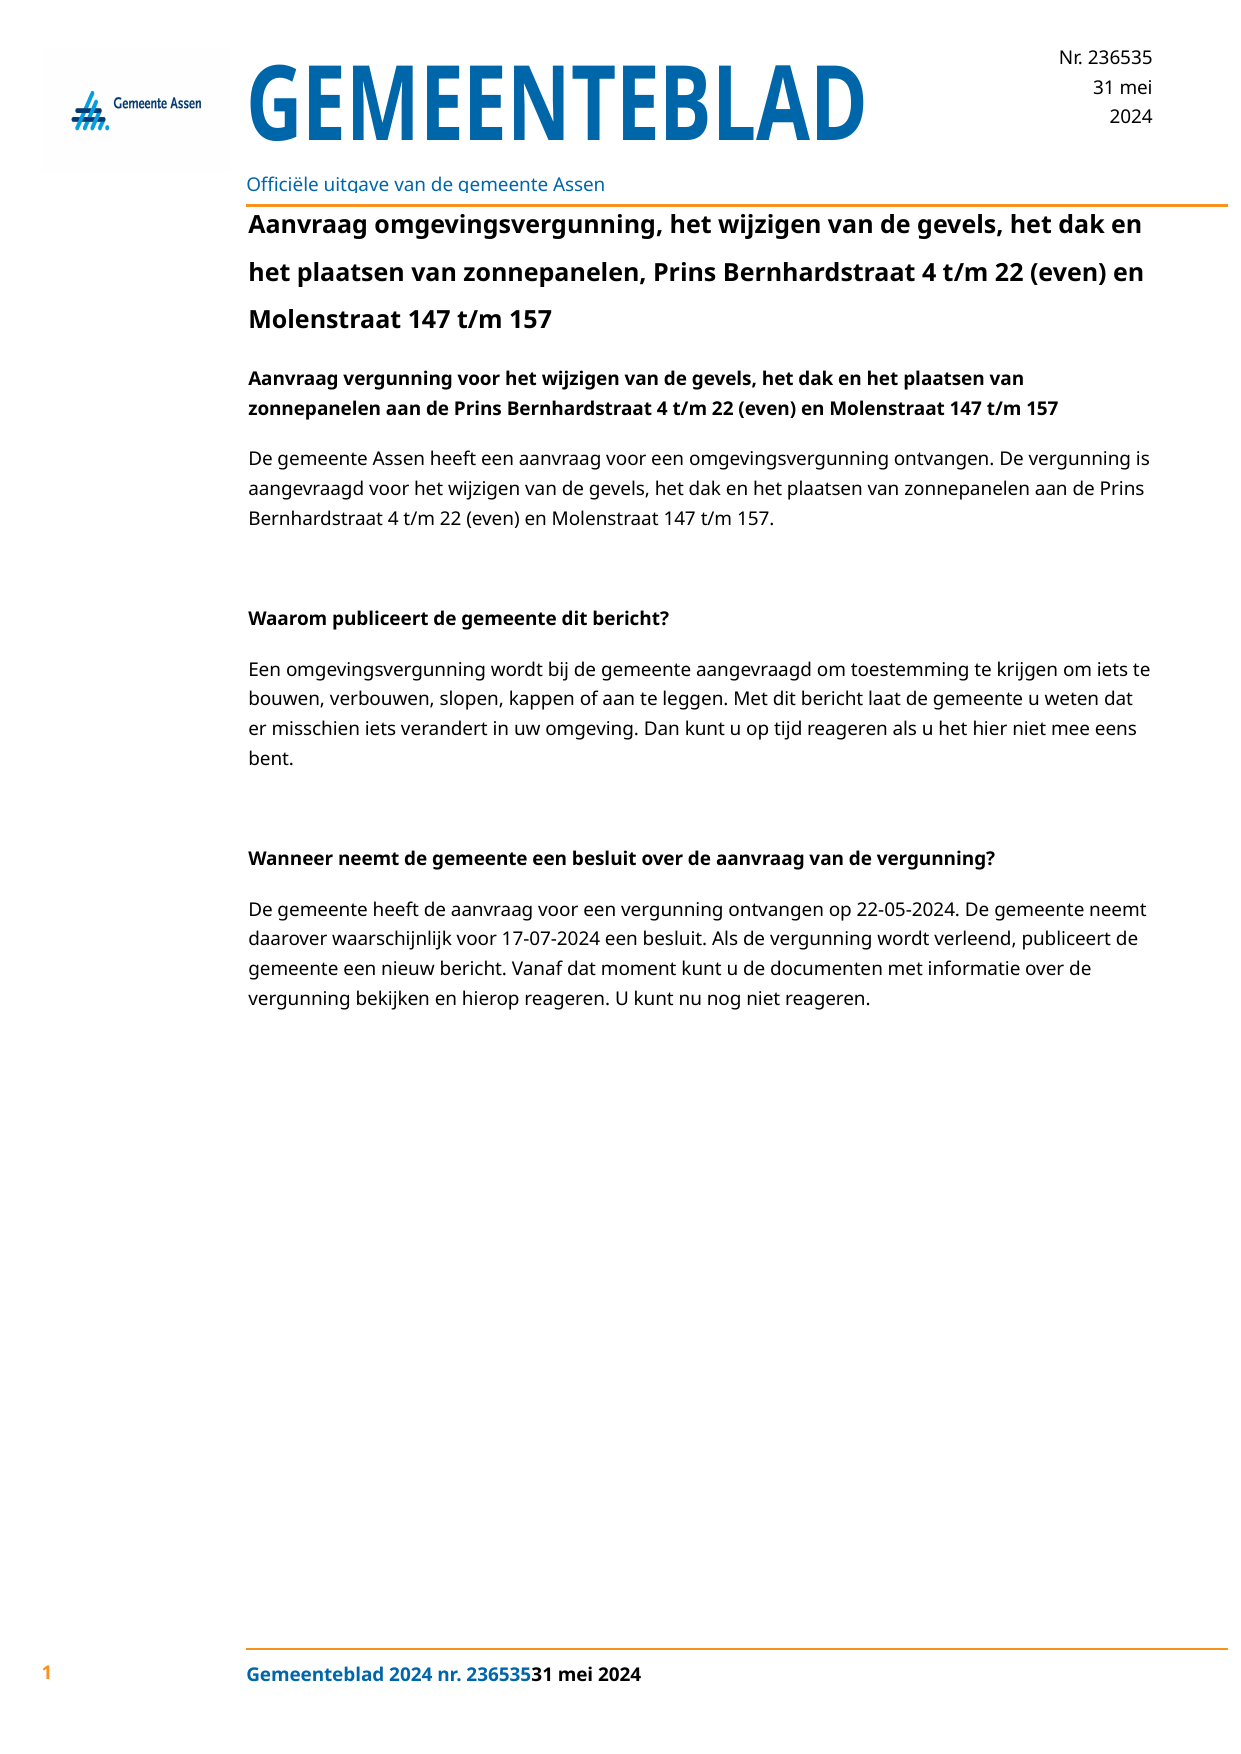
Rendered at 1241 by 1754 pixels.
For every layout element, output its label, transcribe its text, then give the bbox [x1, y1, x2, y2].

text Aanvraag vergunning voor het wijzigen van de gevels, het dak en het plaatsen van zonnepanelen aan de Prins Bernhardstraat 4 t/m 22 (even) en Molenstraat 147 t/m 157 [248, 366, 1152, 421]
picture [41, 47, 231, 172]
text Aanvraag omgevingsvergunning, het wijzigen van de gevels, het dak en het plaatsen van zonnepanelen, Prins Bernhardstraat 4 t/m 22 (even) en Molenstraat 147 t/m 157 [248, 207, 1152, 336]
text Een omgevingsvergunning wordt bij de gemeente aangevraagd om toestemming te krijgen om iets te bouwen, verbouwen, slopen, kappen of aan te leggen. Met dit bericht laat de gemeente u weten dat er misschien iets verandert in uw omgeving. Dan kunt u op tijd reageren als u het hier niet mee eens bent. [248, 656, 1152, 770]
text De gemeente heeft de aanvraag voor een vergunning ontvangen op 22-05-2024. De gemeente neemt daarover waarschijnlijk voor 17-07-2024 een besluit. Als de vergunning wordt verleend, publiceert de gemeente een nieuw bericht. Vanaf dat moment kunt u de documenten met informatie over de vergunning bekijken en hierop reageren. U kunt nu nog niet reageren. [248, 896, 1152, 1010]
text Waarom publiceert de gemeente dit bericht? [248, 606, 1152, 631]
text De gemeente Assen heeft een aanvraag voor een omgevingsvergunning ontvangen. De vergunning is aangevraagd voor het wijzigen van de gevels, het dak en het plaatsen van zonnepanelen aan de Prins Bernhardstraat 4 t/m 22 (even) en Molenstraat 147 t/m 157. [248, 446, 1152, 530]
text Wanneer neemt de gemeente een besluit over de aanvraag van de vergunning? [248, 846, 1152, 871]
